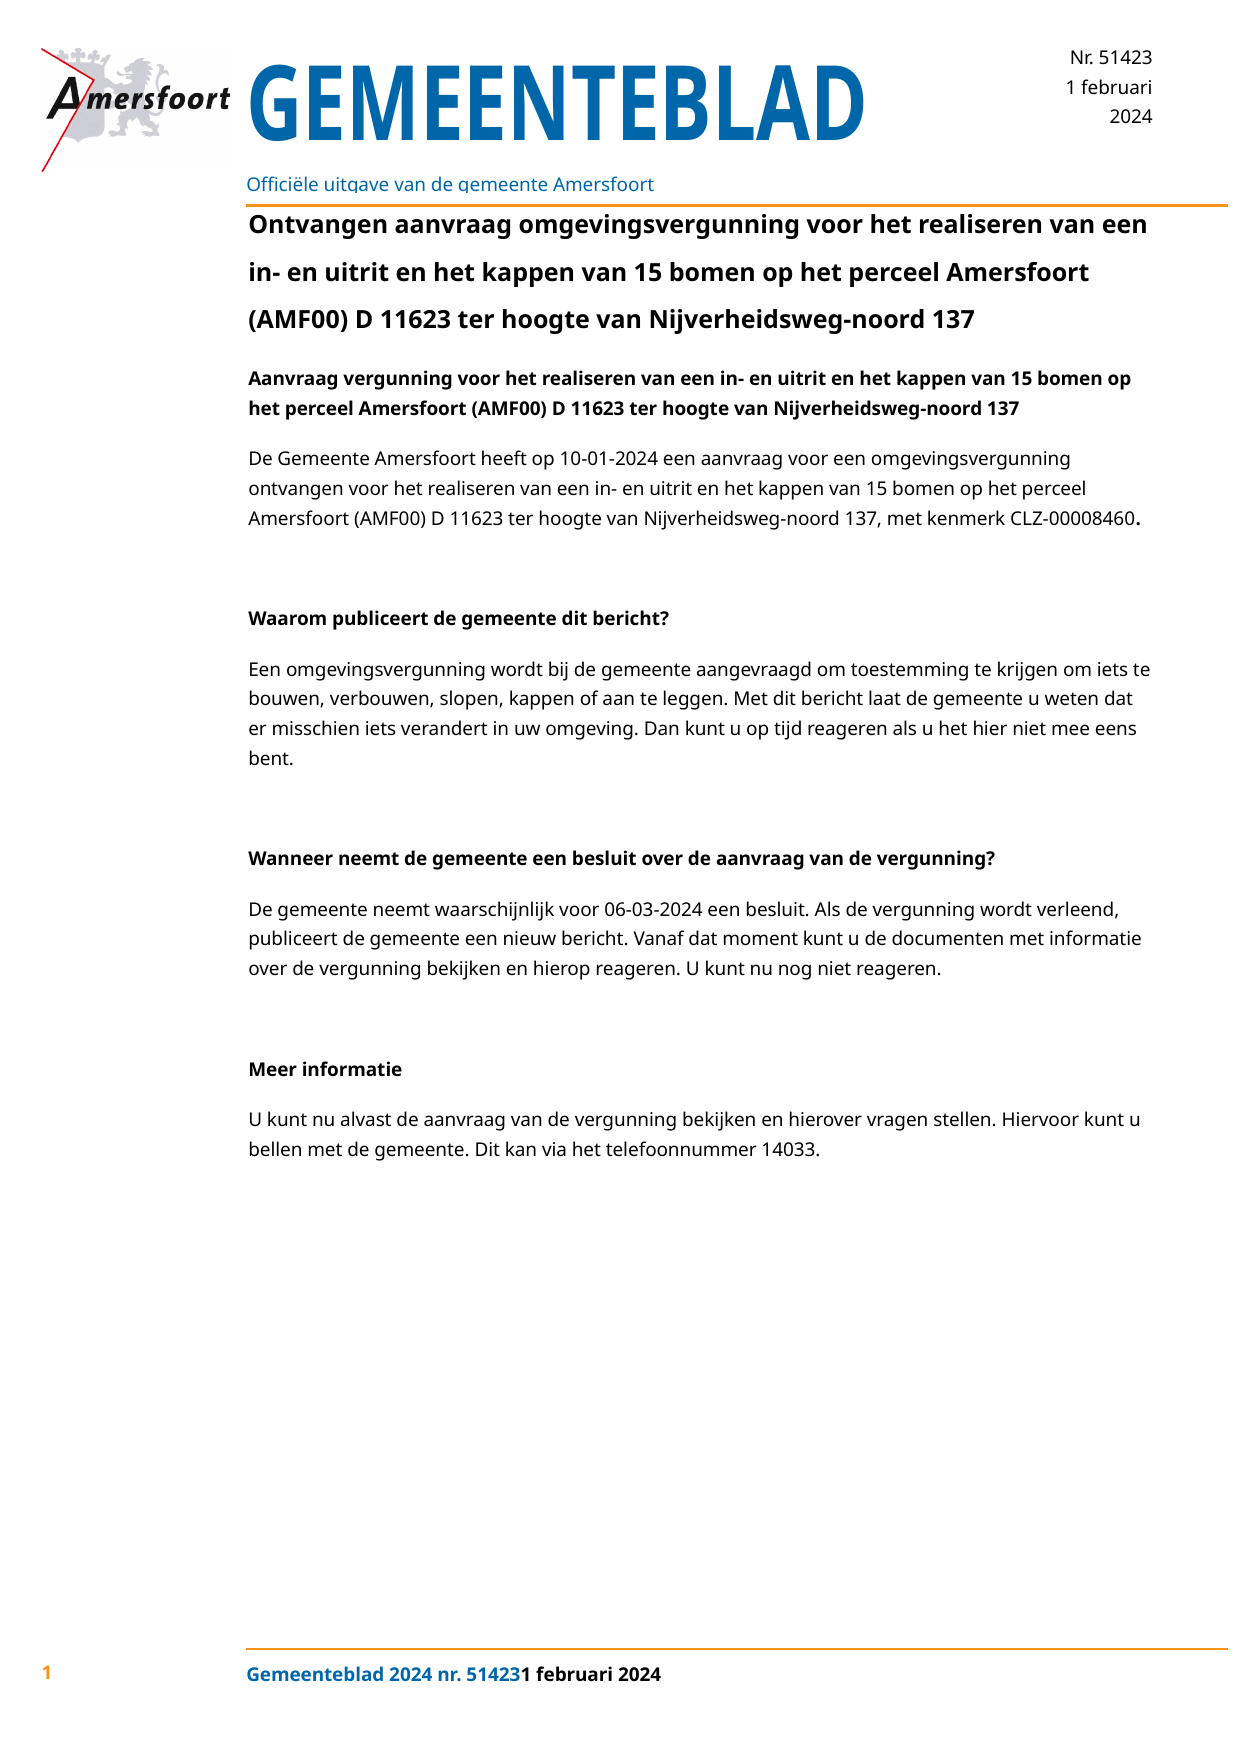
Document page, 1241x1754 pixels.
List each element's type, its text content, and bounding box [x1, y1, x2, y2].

picture [41, 47, 231, 172]
text Ontvangen aanvraag omgevingsvergunning voor het realiseren van een in- en uitrit en het kappen van 15 bomen op het perceel Amersfoort (AMF00) D 11623 ter hoogte van Nijverheidsweg-noord 137 [248, 207, 1152, 336]
text Aanvraag vergunning voor het realiseren van een in- en uitrit en het kappen van 15 bomen op het perceel Amersfoort (AMF00) D 11623 ter hoogte van Nijverheidsweg-noord 137 [248, 366, 1152, 421]
text De Gemeente Amersfoort heeft op 10-01-2024 een aanvraag voor een omgevingsvergunning ontvangen voor het realiseren van een in- en uitrit en het kappen van 15 bomen op het perceel Amersfoort (AMF00) D 11623 ter hoogte van Nijverheidsweg-noord 137, met kenmerk CLZ-00008460. [248, 446, 1152, 530]
text Meer informatie [248, 1056, 1152, 1082]
text De gemeente neemt waarschijnlijk voor 06-03-2024 een besluit. Als de vergunning wordt verleend, publiceert de gemeente een nieuw bericht. Vanaf dat moment kunt u de documenten met informatie over de vergunning bekijken en hierop reageren. U kunt nu nog niet reageren. [248, 896, 1152, 981]
text Wanneer neemt de gemeente een besluit over de aanvraag van de vergunning? [248, 846, 1152, 871]
text U kunt nu alvast de aanvraag van de vergunning bekijken en hierover vragen stellen. Hiervoor kunt u bellen met de gemeente. Dit kan via het telefoonnummer 14033. [248, 1106, 1152, 1162]
text Waarom publiceert de gemeente dit bericht? [248, 606, 1152, 631]
text Een omgevingsvergunning wordt bij de gemeente aangevraagd om toestemming te krijgen om iets te bouwen, verbouwen, slopen, kappen of aan te leggen. Met dit bericht laat de gemeente u weten dat er misschien iets verandert in uw omgeving. Dan kunt u op tijd reageren als u het hier niet mee eens bent. [248, 656, 1152, 770]
